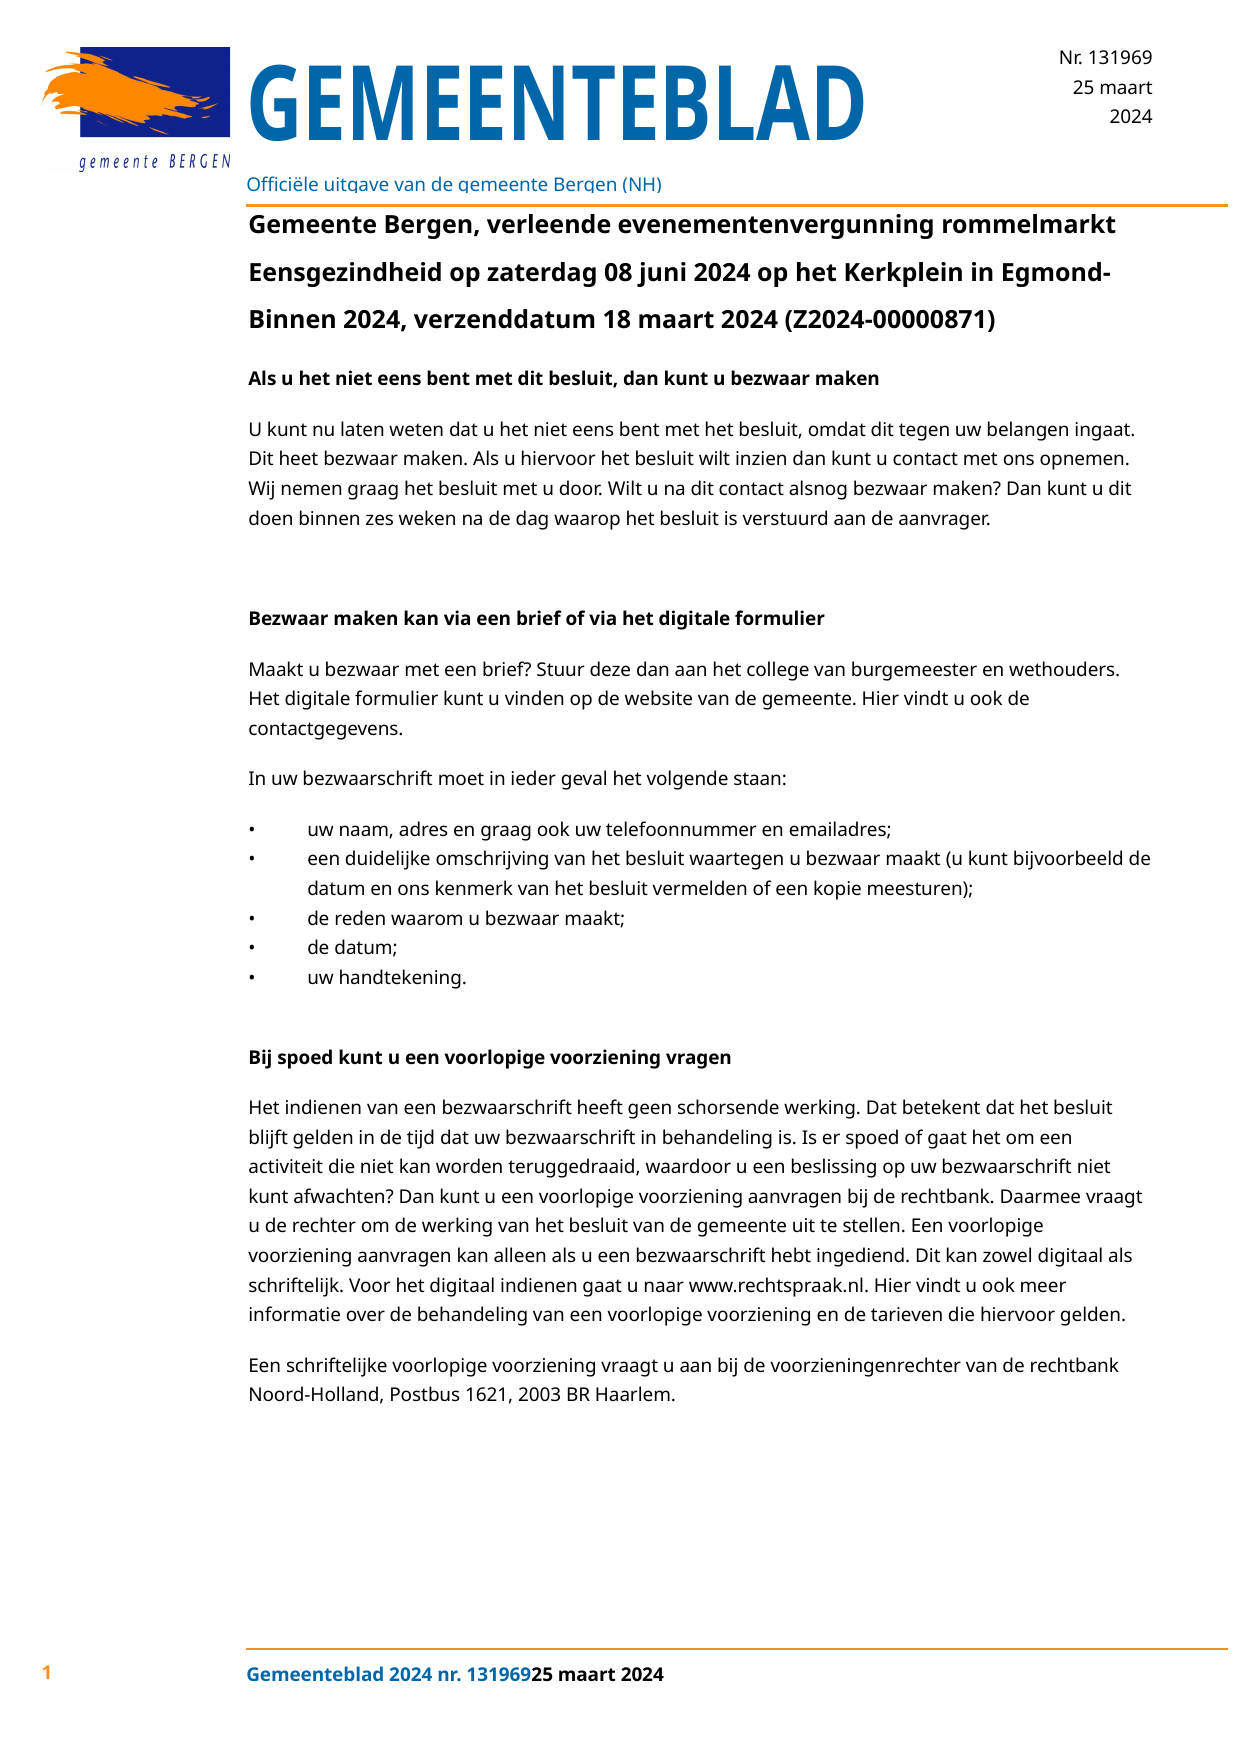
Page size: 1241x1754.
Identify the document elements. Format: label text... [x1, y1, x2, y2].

list de reden waarom u bezwaar maakt; [248, 905, 1152, 930]
text In uw bezwaarschrift moet in ieder geval het volgende staan: [248, 766, 1152, 791]
text Als u het niet eens bent met dit besluit, dan kunt u bezwaar maken [248, 366, 1152, 391]
text Een schriftelijke voorlopige voorziening vraagt u aan bij de voorzieningenrechter van de rechtbank Noord-Holland, Postbus 1621, 2003 BR Haarlem. [248, 1352, 1152, 1407]
text Bezwaar maken kan via een brief of via het digitale formulier [248, 606, 1152, 631]
list de datum; [248, 934, 1152, 960]
list uw naam, adres en graag ook uw telefoonnummer en emailadres; [248, 816, 1152, 842]
list een duidelijke omschrijving van het besluit waartegen u bezwaar maakt (u kunt bijvoorbeeld de datum en ons kenmerk van het besluit vermelden of een kopie meesturen); [248, 846, 1152, 901]
text U kunt nu laten weten dat u het niet eens bent met het besluit, omdat dit tegen uw belangen ingaat. Dit heet bezwaar maken. Als u hiervoor het besluit wilt inzien dan kunt u contact met ons opnemen. Wij nemen graag het besluit met u door. Wilt u na dit contact alsnog bezwaar maken? Dan kunt u dit doen binnen zes weken na de dag waarop het besluit is verstuurd aan de aanvrager. [248, 416, 1152, 530]
list uw handtekening. [248, 964, 1152, 989]
text Bij spoed kunt u een voorlopige voorziening vragen [248, 1044, 1152, 1069]
picture [41, 47, 231, 172]
text Het indienen van een bezwaarschrift heeft geen schorsende werking. Dat betekent dat het besluit blijft gelden in de tijd dat uw bezwaarschrift in behandeling is. Is er spoed of gaat het om een activiteit die niet kan worden teruggedraaid, waardoor u een beslissing op uw bezwaarschrift niet kunt afwachten? Dan kunt u een voorlopige voorziening aanvragen bij de rechtbank. Daarmee vraagt u de rechter om de werking van het besluit van de gemeente uit te stellen. Een voorlopige voorziening aanvragen kan alleen als u een bezwaarschrift hebt ingediend. Dit kan zowel digitaal als schriftelijk. Voor het digitaal indienen gaat u naar www.rechtspraak.nl. Hier vindt u ook meer informatie over de behandeling van een voorlopige voorziening en de tarieven die hiervoor gelden. [248, 1094, 1152, 1327]
text Gemeente Bergen, verleende evenementenvergunning rommelmarkt Eensgezindheid op zaterdag 08 juni 2024 op het Kerkplein in Egmond-Binnen 2024, verzenddatum 18 maart 2024 (Z2024-00000871) [248, 207, 1152, 336]
text Maakt u bezwaar met een brief? Stuur deze dan aan het college van burgemeester en wethouders. Het digitale formulier kunt u vinden op de website van de gemeente. Hier vindt u ook de contactgegevens. [248, 656, 1152, 741]
